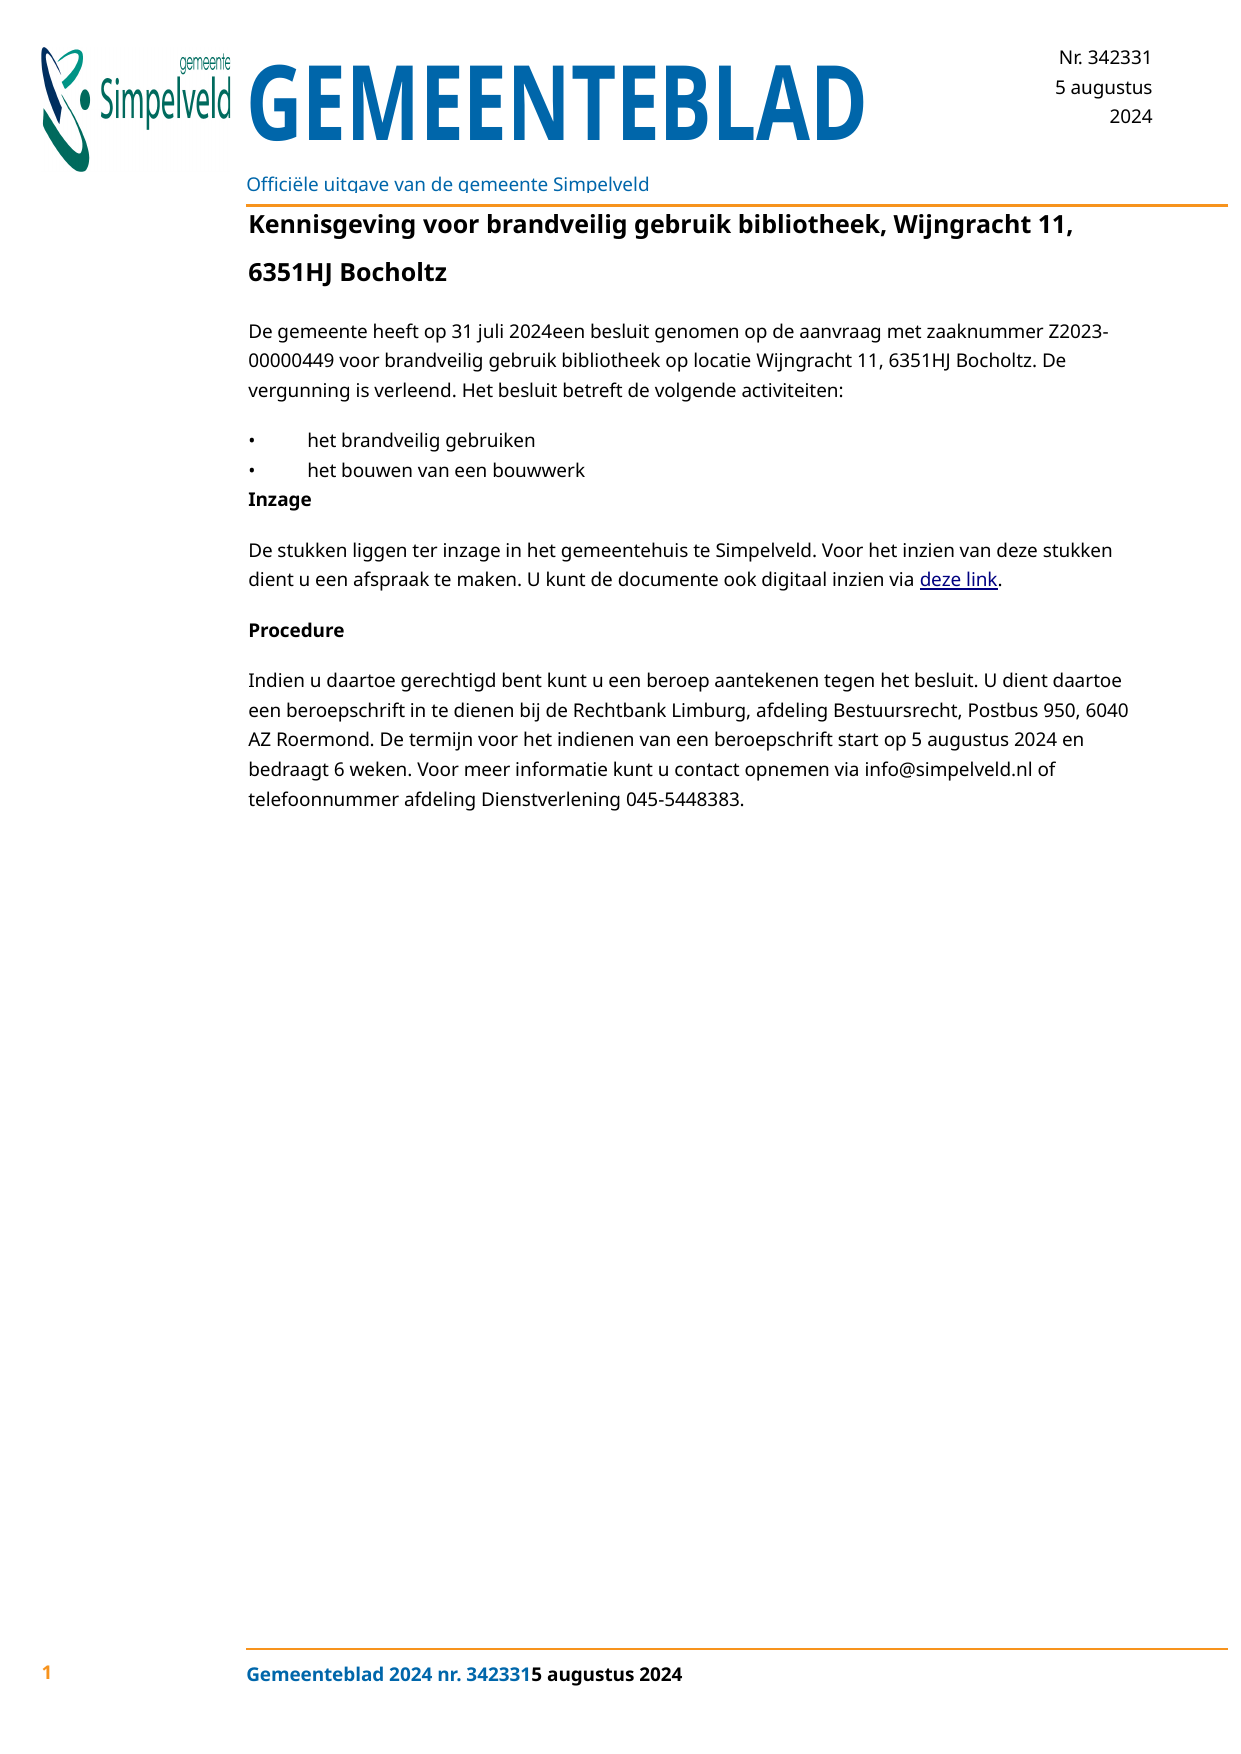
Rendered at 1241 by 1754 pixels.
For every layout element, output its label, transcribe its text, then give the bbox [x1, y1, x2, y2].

text De gemeente heeft op 31 juli 2024een besluit genomen op de aanvraag met zaaknummer Z2023-00000449 voor brandveilig gebruik bibliotheek op locatie Wijngracht 11, 6351HJ Bocholtz. De vergunning is verleend. Het besluit betreft de volgende activiteiten: [248, 318, 1152, 403]
text Inzage [248, 487, 1152, 512]
list het brandveilig gebruiken [248, 427, 1152, 453]
list het bouwen van een bouwwerk [248, 457, 1152, 483]
text De stukken liggen ter inzage in het gemeentehuis te Simpelveld. Voor het inzien van deze stukken dient u een afspraak te maken. U kunt de documente ook digitaal inzien via deze link. [248, 537, 1152, 592]
text Kennisgeving voor brandveilig gebruik bibliotheek, Wijngracht 11, 6351HJ Bocholtz [248, 207, 1152, 288]
text Indien u daartoe gerechtigd bent kunt u een beroep aantekenen tegen het besluit. U dient daartoe een beroepschrift in te dienen bij de Rechtbank Limburg, afdeling Bestuursrecht, Postbus 950, 6040 AZ Roermond. De termijn voor het indienen van een beroepschrift start op 5 augustus 2024 en bedraagt 6 weken. Voor meer informatie kunt u contact opnemen via info@simpelveld.nl of telefoonnummer afdeling Dienstverlening 045-5448383. [248, 667, 1152, 812]
picture [41, 47, 231, 172]
text Procedure [248, 617, 1152, 643]
